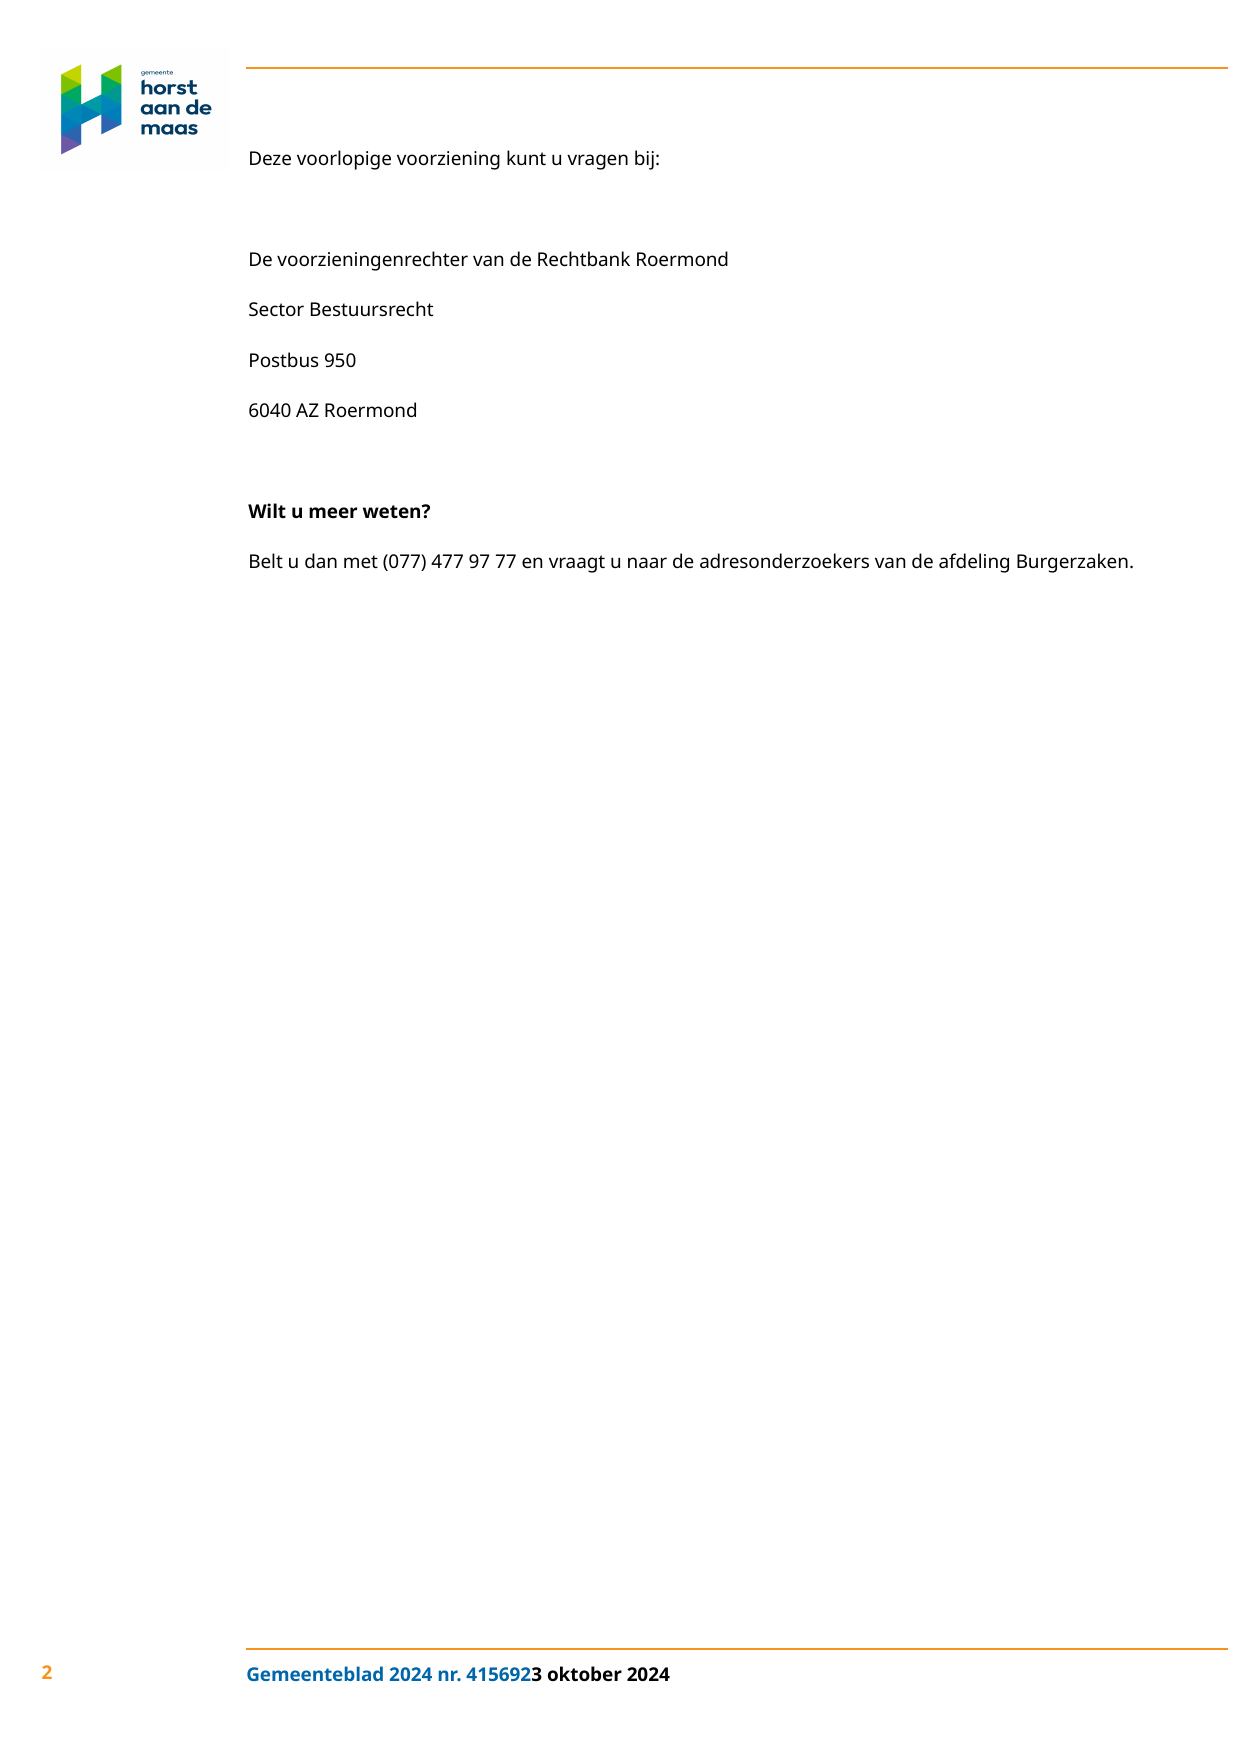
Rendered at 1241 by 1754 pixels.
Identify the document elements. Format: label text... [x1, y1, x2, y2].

text Wilt u meer weten? [248, 498, 1152, 524]
text Deze voorlopige voorziening kunt u vragen bij: [248, 145, 1152, 171]
text De voorzieningenrechter van de Rechtbank Roermond [248, 246, 1152, 272]
picture [41, 47, 231, 172]
text 6040 AZ Roermond [248, 397, 1152, 423]
text Postbus 950 [248, 347, 1152, 373]
text Belt u dan met (077) 477 97 77 en vraagt u naar de adresonderzoekers van de afdeling Burgerzaken. [248, 548, 1152, 574]
text Sector Bestuursrecht [248, 296, 1152, 322]
